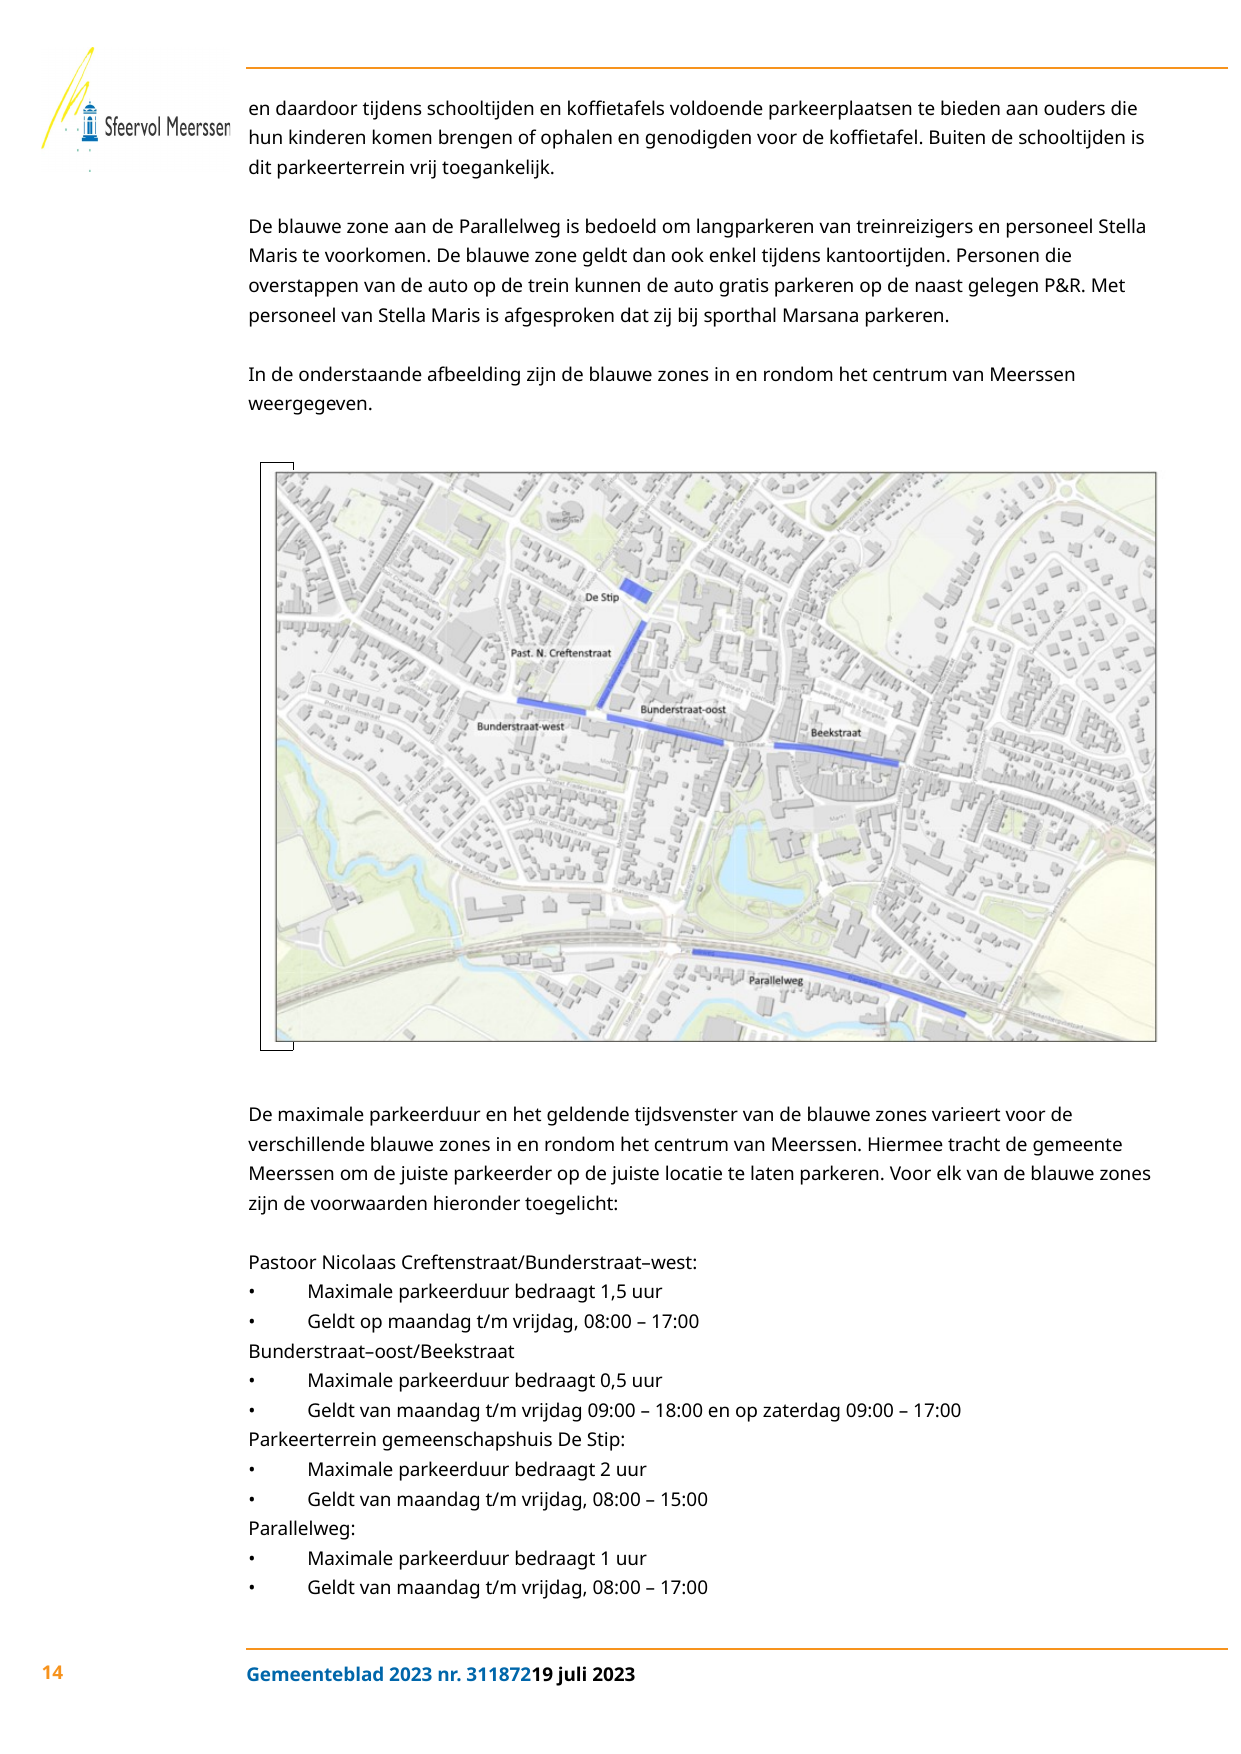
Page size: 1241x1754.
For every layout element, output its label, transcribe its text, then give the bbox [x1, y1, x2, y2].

list Geldt van maandag t/m vrijdag 09:00 – 18:00 en op zaterdag 09:00 – 17:00 [248, 1397, 1152, 1423]
list Maximale parkeerduur bedraagt 0,5 uur [248, 1367, 1152, 1393]
text In de onderstaande afbeelding zijn de blauwe zones in en rondom het centrum van Meerssen weergegeven. [248, 361, 1152, 416]
list Geldt van maandag t/m vrijdag, 08:00 – 17:00 [248, 1574, 1152, 1600]
text en daardoor tijdens schooltijden en koffietafels voldoende parkeerplaatsen te bieden aan ouders die hun kinderen komen brengen of ophalen en genodigden voor de koffietafel. Buiten de schooltijden is dit parkeerterrein vrij toegankelijk. [248, 95, 1152, 180]
text Bunderstraat–oost/Beekstraat [248, 1338, 1152, 1364]
list Geldt van maandag t/m vrijdag, 08:00 – 15:00 [248, 1486, 1152, 1512]
picture [41, 47, 231, 172]
list Maximale parkeerduur bedraagt 2 uur [248, 1456, 1152, 1482]
text De maximale parkeerduur en het geldende tijdsvenster van de blauwe zones varieert voor de verschillende blauwe zones in en rondom het centrum van Meerssen. Hiermee tracht de gemeente Meerssen om de juiste parkeerder op de juiste locatie te laten parkeren. Voor elk van de blauwe zones zijn de voorwaarden hieronder toegelicht: [248, 1101, 1152, 1216]
text Pastoor Nicolaas Creftenstraat/Bunderstraat–west: [248, 1249, 1152, 1275]
list Maximale parkeerduur bedraagt 1 uur [248, 1545, 1152, 1571]
list Geldt op maandag t/m vrijdag, 08:00 – 17:00 [248, 1308, 1152, 1334]
text Parkeerterrein gemeenschapshuis De Stip: [248, 1427, 1152, 1452]
text De blauwe zone aan de Parallelweg is bedoeld om langparkeren van treinreizigers en personeel Stella Maris te voorkomen. De blauwe zone geldt dan ook enkel tijdens kantoortijden. Personen die overstappen van de auto op de trein kunnen de auto gratis parkeren op de naast gelegen P&R. Met personeel van Stella Maris is afgesproken dat zij bij sporthal Marsana parkeren. [248, 213, 1152, 328]
text Parallelweg: [248, 1515, 1152, 1541]
picture [268, 470, 1173, 1042]
list Maximale parkeerduur bedraagt 1,5 uur [248, 1279, 1152, 1304]
